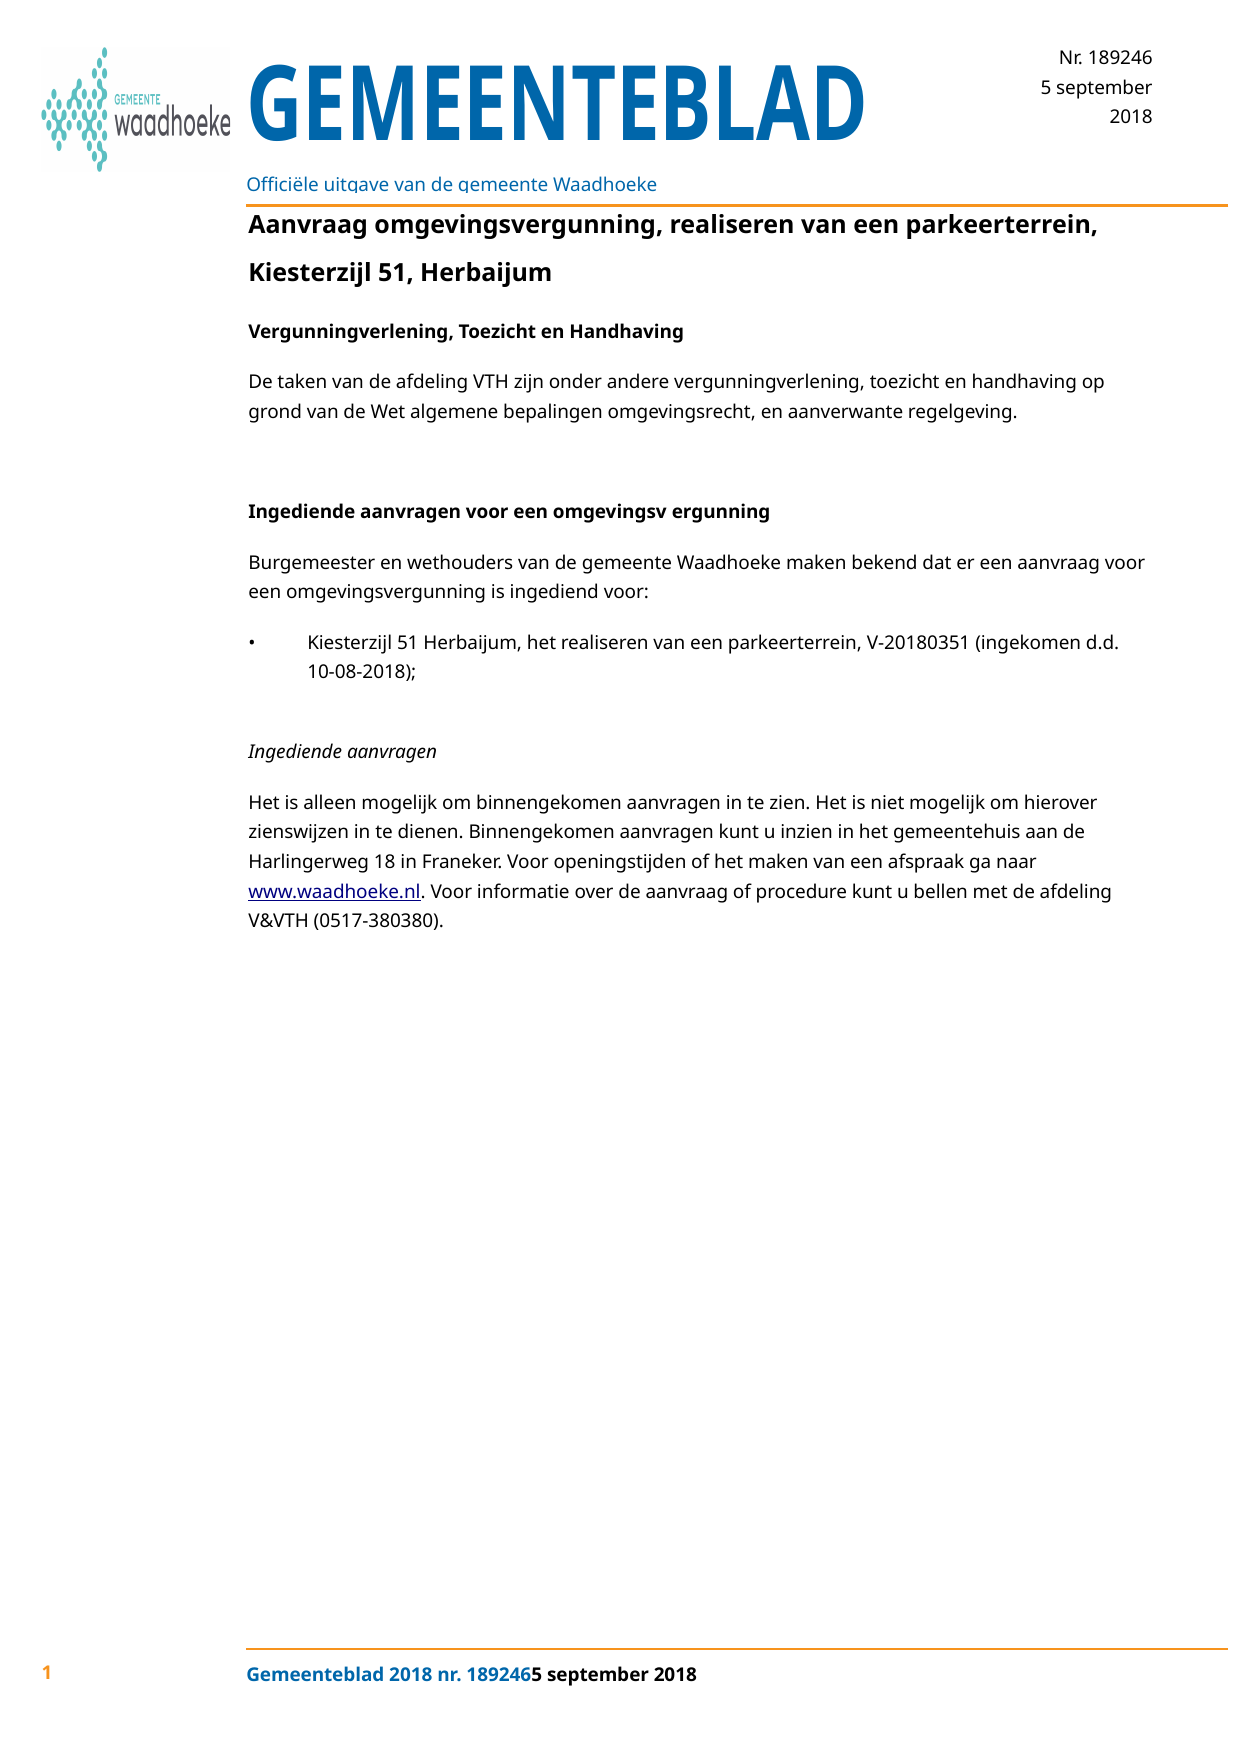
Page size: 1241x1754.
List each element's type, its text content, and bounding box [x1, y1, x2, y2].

text Aanvraag omgevingsvergunning, realiseren van een parkeerterrein, Kiesterzijl 51, Herbaijum [248, 207, 1152, 288]
list Kiesterzijl 51 Herbaijum, het realiseren van een parkeerterrein, V-20180351 (ingekomen d.d. 10-08-2018); [248, 629, 1152, 684]
text Burgemeester en wethouders van de gemeente Waadhoeke maken bekend dat er een aanvraag voor een omgevingsvergunning is ingediend voor: [248, 549, 1152, 604]
text Ingediende aanvragen [248, 739, 1152, 764]
text Ingediende aanvragen voor een omgevingsv ergunning [248, 499, 1152, 524]
text De taken van de afdeling VTH zijn onder andere vergunningverlening, toezicht en handhaving op grond van de Wet algemene bepalingen omgevingsrecht, en aanverwante regelgeving. [248, 368, 1152, 424]
text Vergunningverlening, Toezicht en Handhaving [248, 318, 1152, 344]
picture [41, 47, 231, 172]
text Het is alleen mogelijk om binnengekomen aanvragen in te zien. Het is niet mogelijk om hierover zienswijzen in te dienen. Binnengekomen aanvragen kunt u inzien in het gemeentehuis aan de Harlingerweg 18 in Franeker. Voor openingstijden of het maken van een afspraak ga naar www.waadhoeke.nl. Voor informatie over de aanvraag of procedure kunt u bellen met de afdeling V&VTH (0517-380380). [248, 789, 1152, 933]
